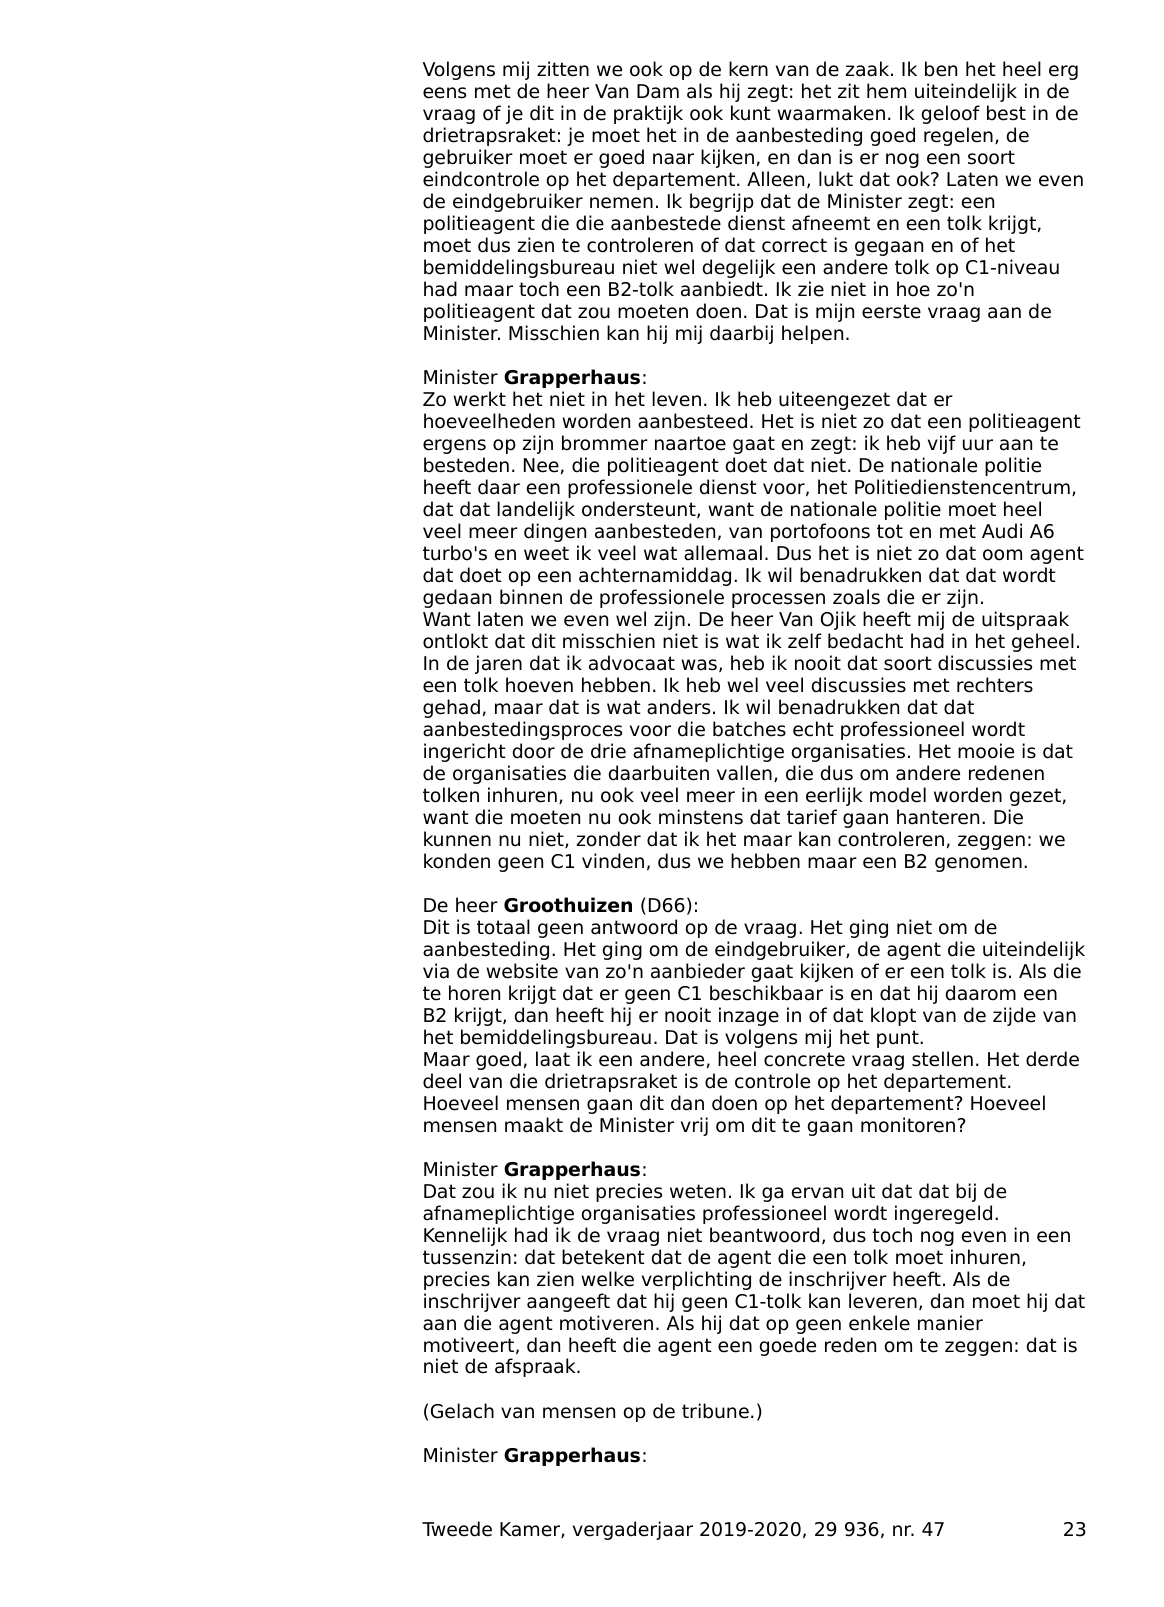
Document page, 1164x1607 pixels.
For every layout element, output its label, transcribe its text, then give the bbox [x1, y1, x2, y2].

text Dit is totaal geen antwoord op de vraag. Het ging niet om de aanbesteding. Het ging om de eindgebruiker, de agent die uiteindelijk via de website van zo'n aanbieder gaat kijken of er een tolk is. Als die te horen krijgt dat er geen C1 beschikbaar is en dat hij daarom een B2 krijgt, dan heeft hij er nooit inzage in of dat klopt van de zijde van het bemiddelingsbureau. Dat is volgens mij het punt. [422, 917, 1087, 1048]
text Zo werkt het niet in het leven. Ik heb uiteengezet dat er hoeveelheden worden aanbesteed. Het is niet zo dat een politieagent ergens op zijn brommer naartoe gaat en zegt: ik heb vijf uur aan te besteden. Nee, die politieagent doet dat niet. De nationale politie heeft daar een professionele dienst voor, het Politiedienstencentrum, dat dat landelijk ondersteunt, want de nationale politie moet heel veel meer dingen aanbesteden, van portofoons tot en met Audi A6 turbo's en weet ik veel wat allemaal. Dus het is niet zo dat oom agent dat doet op een achternamiddag. Ik wil benadrukken dat dat wordt gedaan binnen de professionele processen zoals die er zijn. [422, 389, 1087, 609]
text Minister Grapperhaus: [422, 1159, 1087, 1181]
text Volgens mij zitten we ook op de kern van de zaak. Ik ben het heel erg eens met de heer Van Dam als hij zegt: het zit hem uiteindelijk in de vraag of je dit in de praktijk ook kunt waarmaken. Ik geloof best in de drietrapsraket: je moet het in de aanbesteding goed regelen, de gebruiker moet er goed naar kijken, en dan is er nog een soort eindcontrole op het departement. Alleen, lukt dat ook? Laten we even de eindgebruiker nemen. Ik begrijp dat de Minister zegt: een politieagent die die aanbestede dienst afneemt en een tolk krijgt, moet dus zien te controleren of dat correct is gegaan en of het bemiddelingsbureau niet wel degelijk een andere tolk op C1-niveau had maar toch een B2-tolk aanbiedt. Ik zie niet in hoe zo'n politieagent dat zou moeten doen. Dat is mijn eerste vraag aan de Minister. Misschien kan hij mij daarbij helpen. [422, 59, 1087, 345]
text Minister Grapperhaus: [422, 367, 1087, 389]
text Dat zou ik nu niet precies weten. Ik ga ervan uit dat dat bij de afnameplichtige organisaties professioneel wordt ingeregeld. Kennelijk had ik de vraag niet beantwoord, dus toch nog even in een tussenzin: dat betekent dat de agent die een tolk moet inhuren, precies kan zien welke verplichting de inschrijver heeft. Als de inschrijver aangeeft dat hij geen C1-tolk kan leveren, dan moet hij dat aan die agent motiveren. Als hij dat op geen enkele manier motiveert, dan heeft die agent een goede reden om te zeggen: dat is niet de afspraak. [422, 1181, 1087, 1378]
text (Gelach van mensen op de tribune.) [422, 1401, 1087, 1423]
text Maar goed, laat ik een andere, heel concrete vraag stellen. Het derde deel van die drietrapsraket is de controle op het departement. Hoeveel mensen gaan dit dan doen op het departement? Hoeveel mensen maakt de Minister vrij om dit te gaan monitoren? [422, 1048, 1087, 1136]
text Minister Grapperhaus: [422, 1445, 1087, 1467]
text Want laten we even wel zijn. De heer Van Ojik heeft mij de uitspraak ontlokt dat dit misschien niet is wat ik zelf bedacht had in het geheel. In de jaren dat ik advocaat was, heb ik nooit dat soort discussies met een tolk hoeven hebben. Ik heb wel veel discussies met rechters gehad, maar dat is wat anders. Ik wil benadrukken dat dat aanbestedingsproces voor die batches echt professioneel wordt ingericht door de drie afnameplichtige organisaties. Het mooie is dat de organisaties die daarbuiten vallen, die dus om andere redenen tolken inhuren, nu ook veel meer in een eerlijk model worden gezet, want die moeten nu ook minstens dat tarief gaan hanteren. Die kunnen nu niet, zonder dat ik het maar kan controleren, zeggen: we konden geen C1 vinden, dus we hebben maar een B2 genomen. [422, 609, 1087, 872]
text De heer Groothuizen (D66): [422, 895, 1087, 917]
